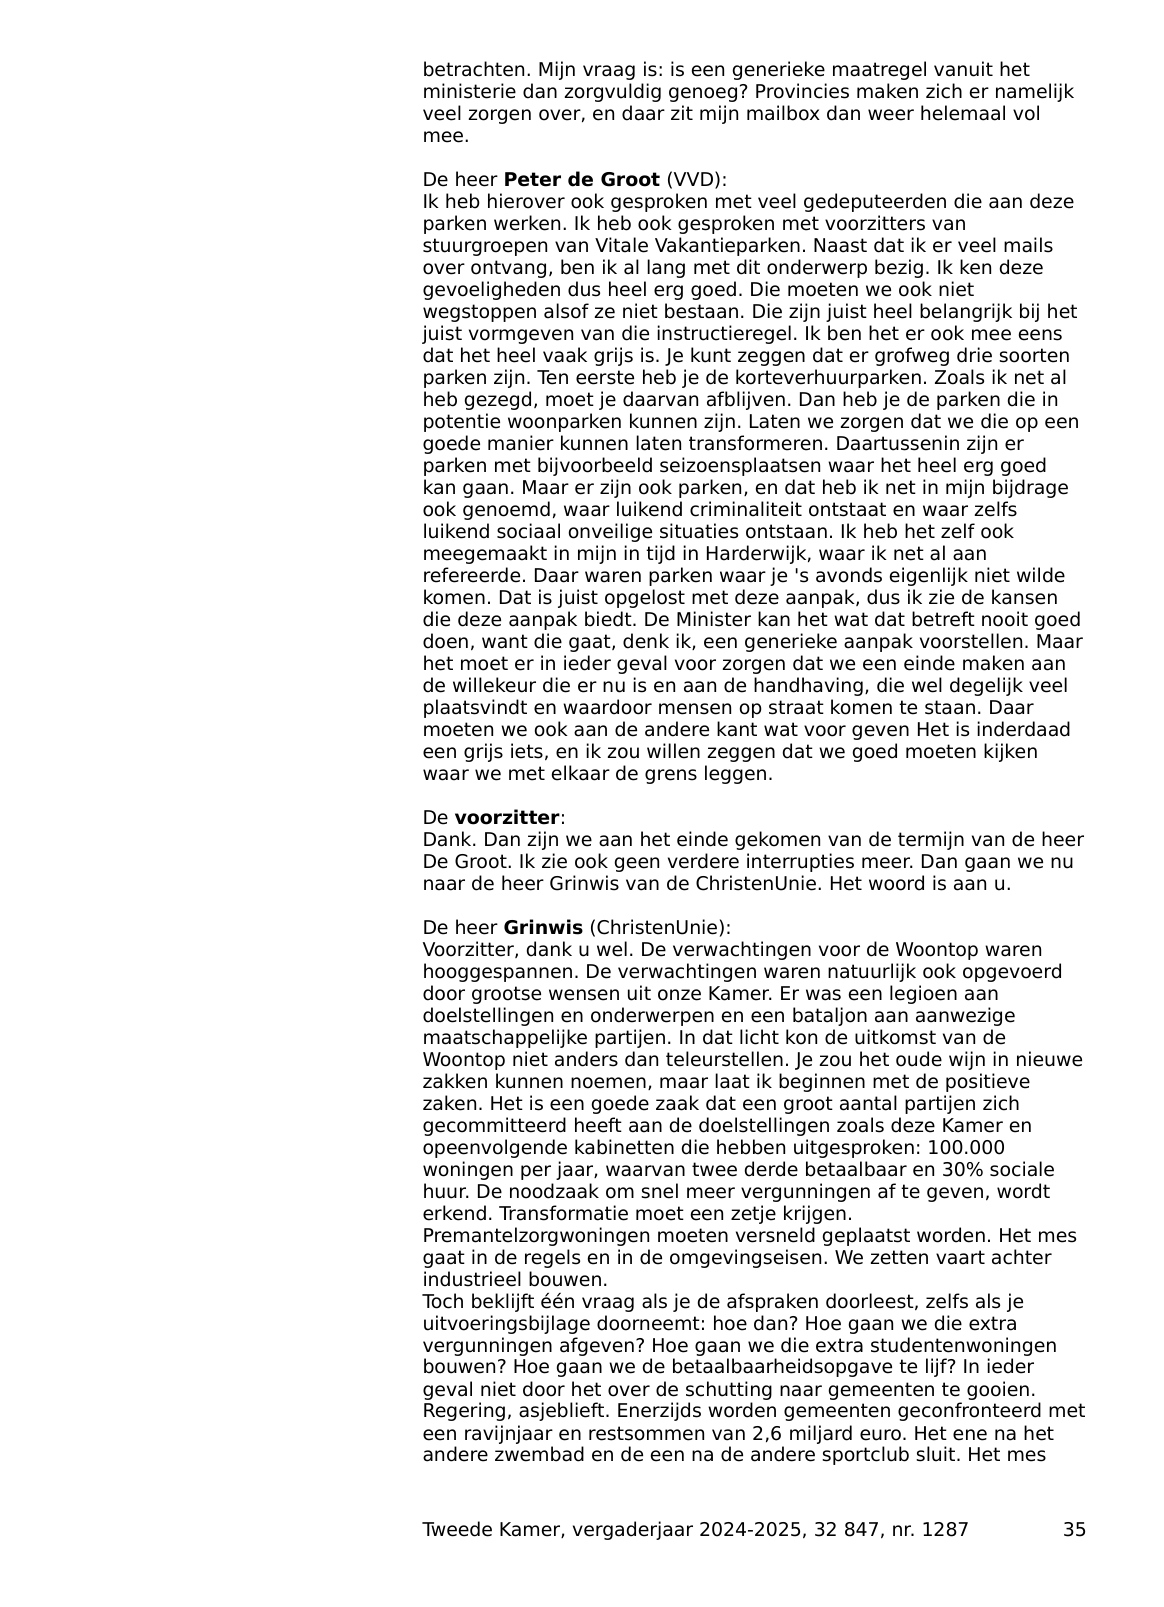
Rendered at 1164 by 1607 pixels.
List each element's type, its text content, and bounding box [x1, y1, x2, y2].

text Dank. Dan zijn we aan het einde gekomen van de termijn van de heer De Groot. Ik zie ook geen verdere interrupties meer. Dan gaan we nu naar de heer Grinwis van de ChristenUnie. Het woord is aan u. [422, 829, 1087, 895]
text De heer Grinwis (ChristenUnie): [422, 917, 1087, 939]
text Ik heb hierover ook gesproken met veel gedeputeerden die aan deze parken werken. Ik heb ook gesproken met voorzitters van stuurgroepen van Vitale Vakantieparken. Naast dat ik er veel mails over ontvang, ben ik al lang met dit onderwerp bezig. Ik ken deze gevoeligheden dus heel erg goed. Die moeten we ook niet wegstoppen alsof ze niet bestaan. Die zijn juist heel belangrijk bij het juist vormgeven van die instructieregel. Ik ben het er ook mee eens dat het heel vaak grijs is. Je kunt zeggen dat er grofweg drie soorten parken zijn. Ten eerste heb je de korteverhuurparken. Zoals ik net al heb gezegd, moet je daarvan afblijven. Dan heb je de parken die in potentie woonparken kunnen zijn. Laten we zorgen dat we die op een goede manier kunnen laten transformeren. Daartussenin zijn er parken met bijvoorbeeld seizoensplaatsen waar het heel erg goed kan gaan. Maar er zijn ook parken, en dat heb ik net in mijn bijdrage ook genoemd, waar luikend criminaliteit ontstaat en waar zelfs luikend sociaal onveilige situaties ontstaan. Ik heb het zelf ook meegemaakt in mijn in tijd in Harderwijk, waar ik net al aan refereerde. Daar waren parken waar je 's avonds eigenlijk niet wilde komen. Dat is juist opgelost met deze aanpak, dus ik zie de kansen die deze aanpak biedt. De Minister kan het wat dat betreft nooit goed doen, want die gaat, denk ik, een generieke aanpak voorstellen. Maar het moet er in ieder geval voor zorgen dat we een einde maken aan de willekeur die er nu is en aan de handhaving, die wel degelijk veel plaatsvindt en waardoor mensen op straat komen te staan. Daar moeten we ook aan de andere kant wat voor geven Het is inderdaad een grijs iets, en ik zou willen zeggen dat we goed moeten kijken waar we met elkaar de grens leggen. [422, 191, 1087, 784]
text Voorzitter, dank u wel. De verwachtingen voor de Woontop waren hooggespannen. De verwachtingen waren natuurlijk ook opgevoerd door grootse wensen uit onze Kamer. Er was een legioen aan doelstellingen en onderwerpen en een bataljon aan aanwezige maatschappelijke partijen. In dat licht kon de uitkomst van de Woontop niet anders dan teleurstellen. Je zou het oude wijn in nieuwe zakken kunnen noemen, maar laat ik beginnen met de positieve zaken. Het is een goede zaak dat een groot aantal partijen zich gecommitteerd heeft aan de doelstellingen zoals deze Kamer en opeenvolgende kabinetten die hebben uitgesproken: 100.000 woningen per jaar, waarvan twee derde betaalbaar en 30% sociale huur. De noodzaak om snel meer vergunningen af te geven, wordt erkend. Transformatie moet een zetje krijgen. Premantelzorgwoningen moeten versneld geplaatst worden. Het mes gaat in de regels en in de omgevingseisen. We zetten vaart achter industrieel bouwen. [422, 939, 1087, 1291]
text betrachten. Mijn vraag is: is een generieke maatregel vanuit het ministerie dan zorgvuldig genoeg? Provincies maken zich er namelijk veel zorgen over, en daar zit mijn mailbox dan weer helemaal vol mee. [422, 59, 1087, 147]
text Toch beklijft één vraag als je de afspraken doorleest, zelfs als je uitvoeringsbijlage doorneemt: hoe dan? Hoe gaan we die extra vergunningen afgeven? Hoe gaan we die extra studentenwoningen bouwen? Hoe gaan we de betaalbaarheidsopgave te lijf? In ieder geval niet door het over de schutting naar gemeenten te gooien. Regering, asjeblieft. Enerzijds worden gemeenten geconfronteerd met een ravijnjaar en restsommen van 2,6 miljard euro. Het ene na het andere zwembad en de een na de andere sportclub sluit. Het mes [422, 1291, 1087, 1466]
text De voorzitter: [422, 807, 1087, 829]
text De heer Peter de Groot (VVD): [422, 169, 1087, 191]
